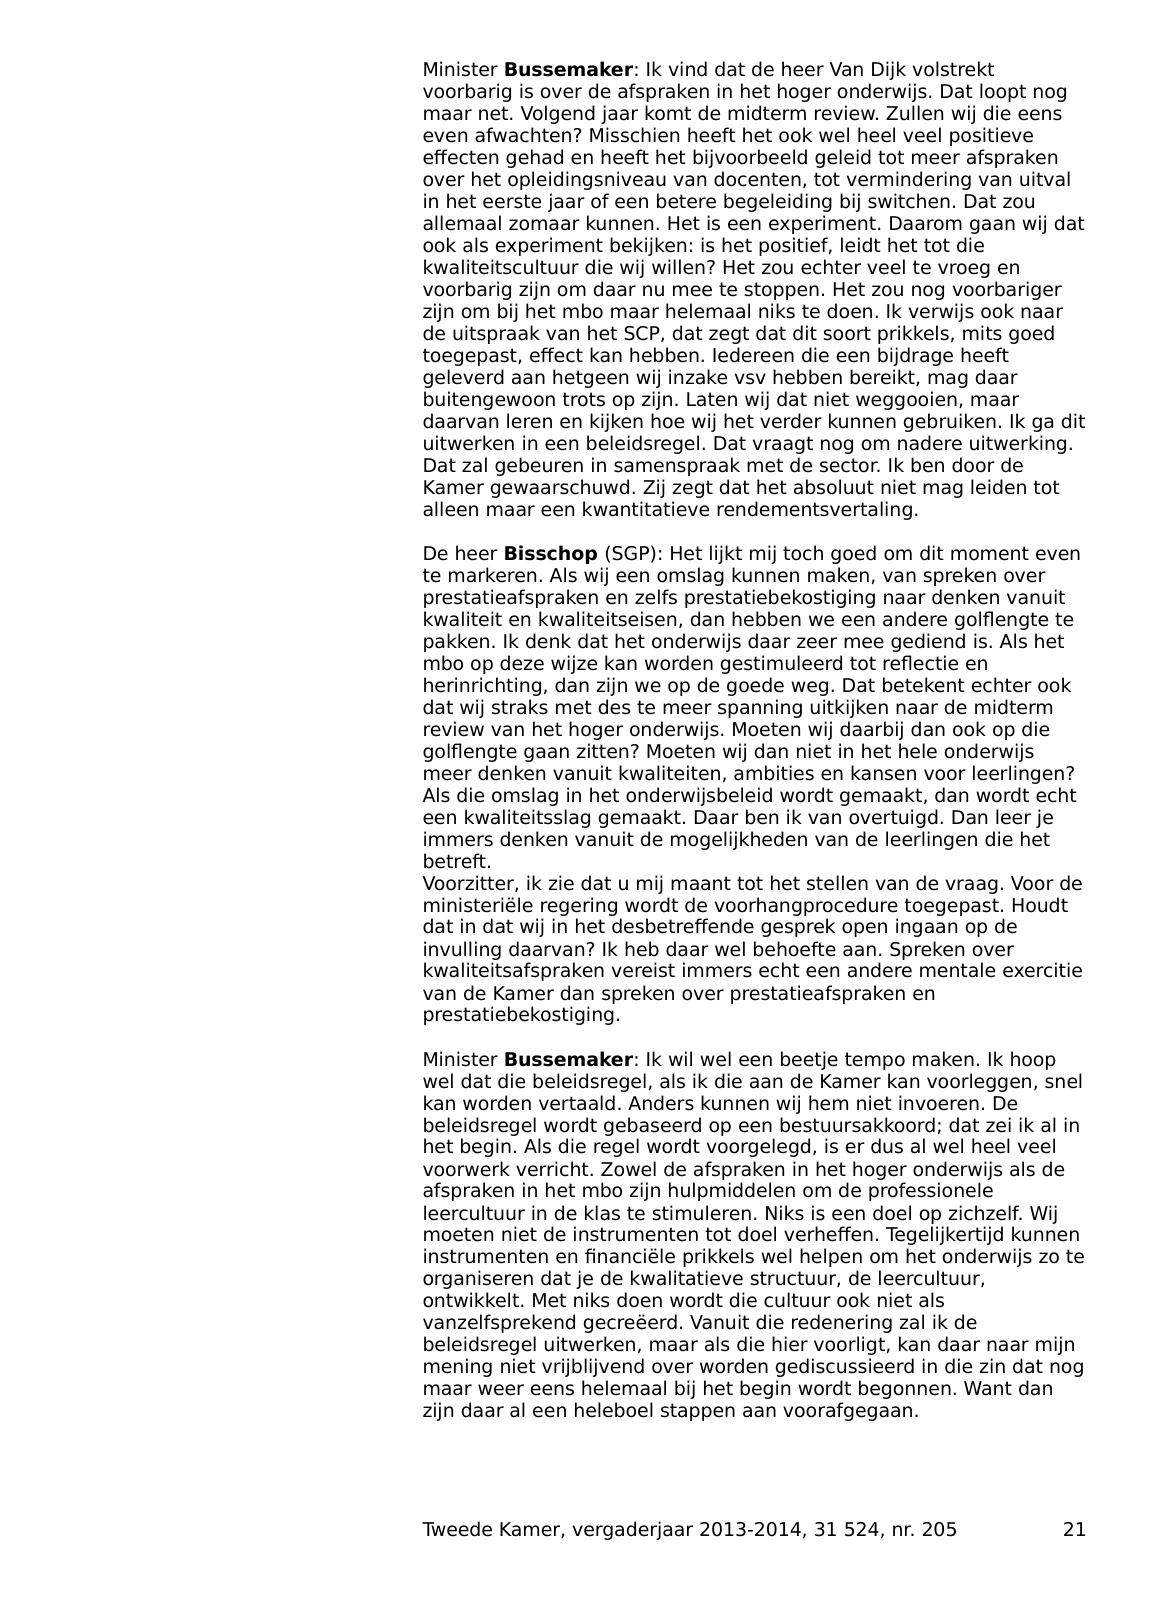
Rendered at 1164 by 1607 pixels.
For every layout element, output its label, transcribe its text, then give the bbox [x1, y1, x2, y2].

text Voorzitter, ik zie dat u mij maant tot het stellen van de vraag. Voor de ministeriële regering wordt de voorhangprocedure toegepast. Houdt dat in dat wij in het desbetreffende gesprek open ingaan op de invulling daarvan? Ik heb daar wel behoefte aan. Spreken over kwaliteitsafspraken vereist immers echt een andere mentale exercitie van de Kamer dan spreken over prestatieafspraken en prestatiebekostiging. [422, 872, 1087, 1026]
text Minister Bussemaker: Ik vind dat de heer Van Dijk volstrekt voorbarig is over de afspraken in het hoger onderwijs. Dat loopt nog maar net. Volgend jaar komt de midterm review. Zullen wij die eens even afwachten? Misschien heeft het ook wel heel veel positieve effecten gehad en heeft het bijvoorbeeld geleid tot meer afspraken over het opleidingsniveau van docenten, tot vermindering van uitval in het eerste jaar of een betere begeleiding bij switchen. Dat zou allemaal zomaar kunnen. Het is een experiment. Daarom gaan wij dat ook als experiment bekijken: is het positief, leidt het tot die kwaliteitscultuur die wij willen? Het zou echter veel te vroeg en voorbarig zijn om daar nu mee te stoppen. Het zou nog voorbariger zijn om bij het mbo maar helemaal niks te doen. Ik verwijs ook naar de uitspraak van het SCP, dat zegt dat dit soort prikkels, mits goed toegepast, effect kan hebben. Iedereen die een bijdrage heeft geleverd aan hetgeen wij inzake vsv hebben bereikt, mag daar buitengewoon trots op zijn. Laten wij dat niet weggooien, maar daarvan leren en kijken hoe wij het verder kunnen gebruiken. Ik ga dit uitwerken in een beleidsregel. Dat vraagt nog om nadere uitwerking. Dat zal gebeuren in samenspraak met de sector. Ik ben door de Kamer gewaarschuwd. Zij zegt dat het absoluut niet mag leiden tot alleen maar een kwantitatieve rendementsvertaling. [422, 59, 1087, 521]
text Minister Bussemaker: Ik wil wel een beetje tempo maken. Ik hoop wel dat die beleidsregel, als ik die aan de Kamer kan voorleggen, snel kan worden vertaald. Anders kunnen wij hem niet invoeren. De beleidsregel wordt gebaseerd op een bestuursakkoord; dat zei ik al in het begin. Als die regel wordt voorgelegd, is er dus al wel heel veel voorwerk verricht. Zowel de afspraken in het hoger onderwijs als de afspraken in het mbo zijn hulpmiddelen om de professionele leercultuur in de klas te stimuleren. Niks is een doel op zichzelf. Wij moeten niet de instrumenten tot doel verheffen. Tegelijkertijd kunnen instrumenten en financiële prikkels wel helpen om het onderwijs zo te organiseren dat je de kwalitatieve structuur, de leercultuur, ontwikkelt. Met niks doen wordt die cultuur ook niet als vanzelfsprekend gecreëerd. Vanuit die redenering zal ik de beleidsregel uitwerken, maar als die hier voorligt, kan daar naar mijn mening niet vrijblijvend over worden gediscussieerd in die zin dat nog maar weer eens helemaal bij het begin wordt begonnen. Want dan zijn daar al een heleboel stappen aan voorafgegaan. [422, 1048, 1087, 1422]
text De heer Bisschop (SGP): Het lijkt mij toch goed om dit moment even te markeren. Als wij een omslag kunnen maken, van spreken over prestatieafspraken en zelfs prestatiebekostiging naar denken vanuit kwaliteit en kwaliteitseisen, dan hebben we een andere golflengte te pakken. Ik denk dat het onderwijs daar zeer mee gediend is. Als het mbo op deze wijze kan worden gestimuleerd tot reflectie en herinrichting, dan zijn we op de goede weg. Dat betekent echter ook dat wij straks met des te meer spanning uitkijken naar de midterm review van het hoger onderwijs. Moeten wij daarbij dan ook op die golflengte gaan zitten? Moeten wij dan niet in het hele onderwijs meer denken vanuit kwaliteiten, ambities en kansen voor leerlingen? Als die omslag in het onderwijsbeleid wordt gemaakt, dan wordt echt een kwaliteitsslag gemaakt. Daar ben ik van overtuigd. Dan leer je immers denken vanuit de mogelijkheden van de leerlingen die het betreft. [422, 543, 1087, 872]
